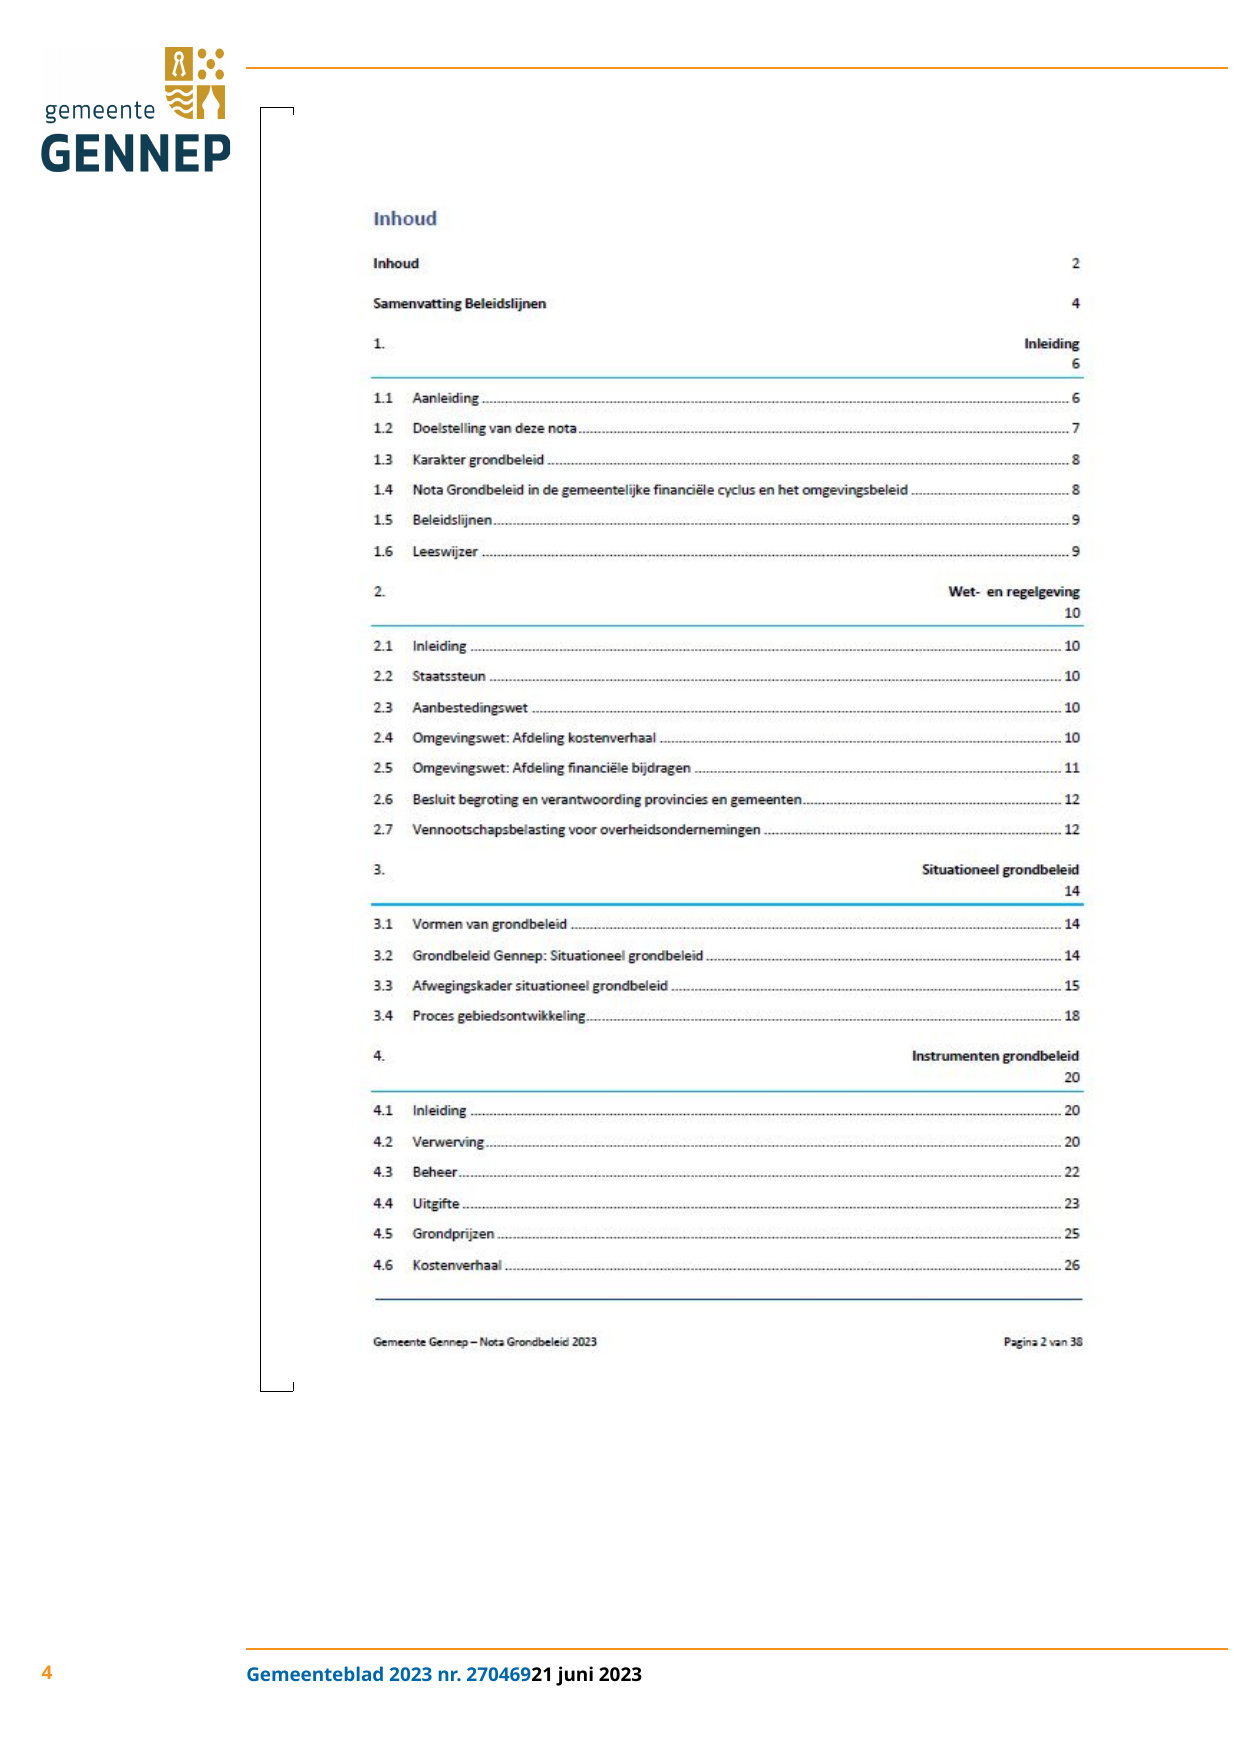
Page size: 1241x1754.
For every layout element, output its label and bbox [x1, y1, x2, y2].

picture [41, 47, 231, 172]
picture [268, 115, 1173, 1382]
